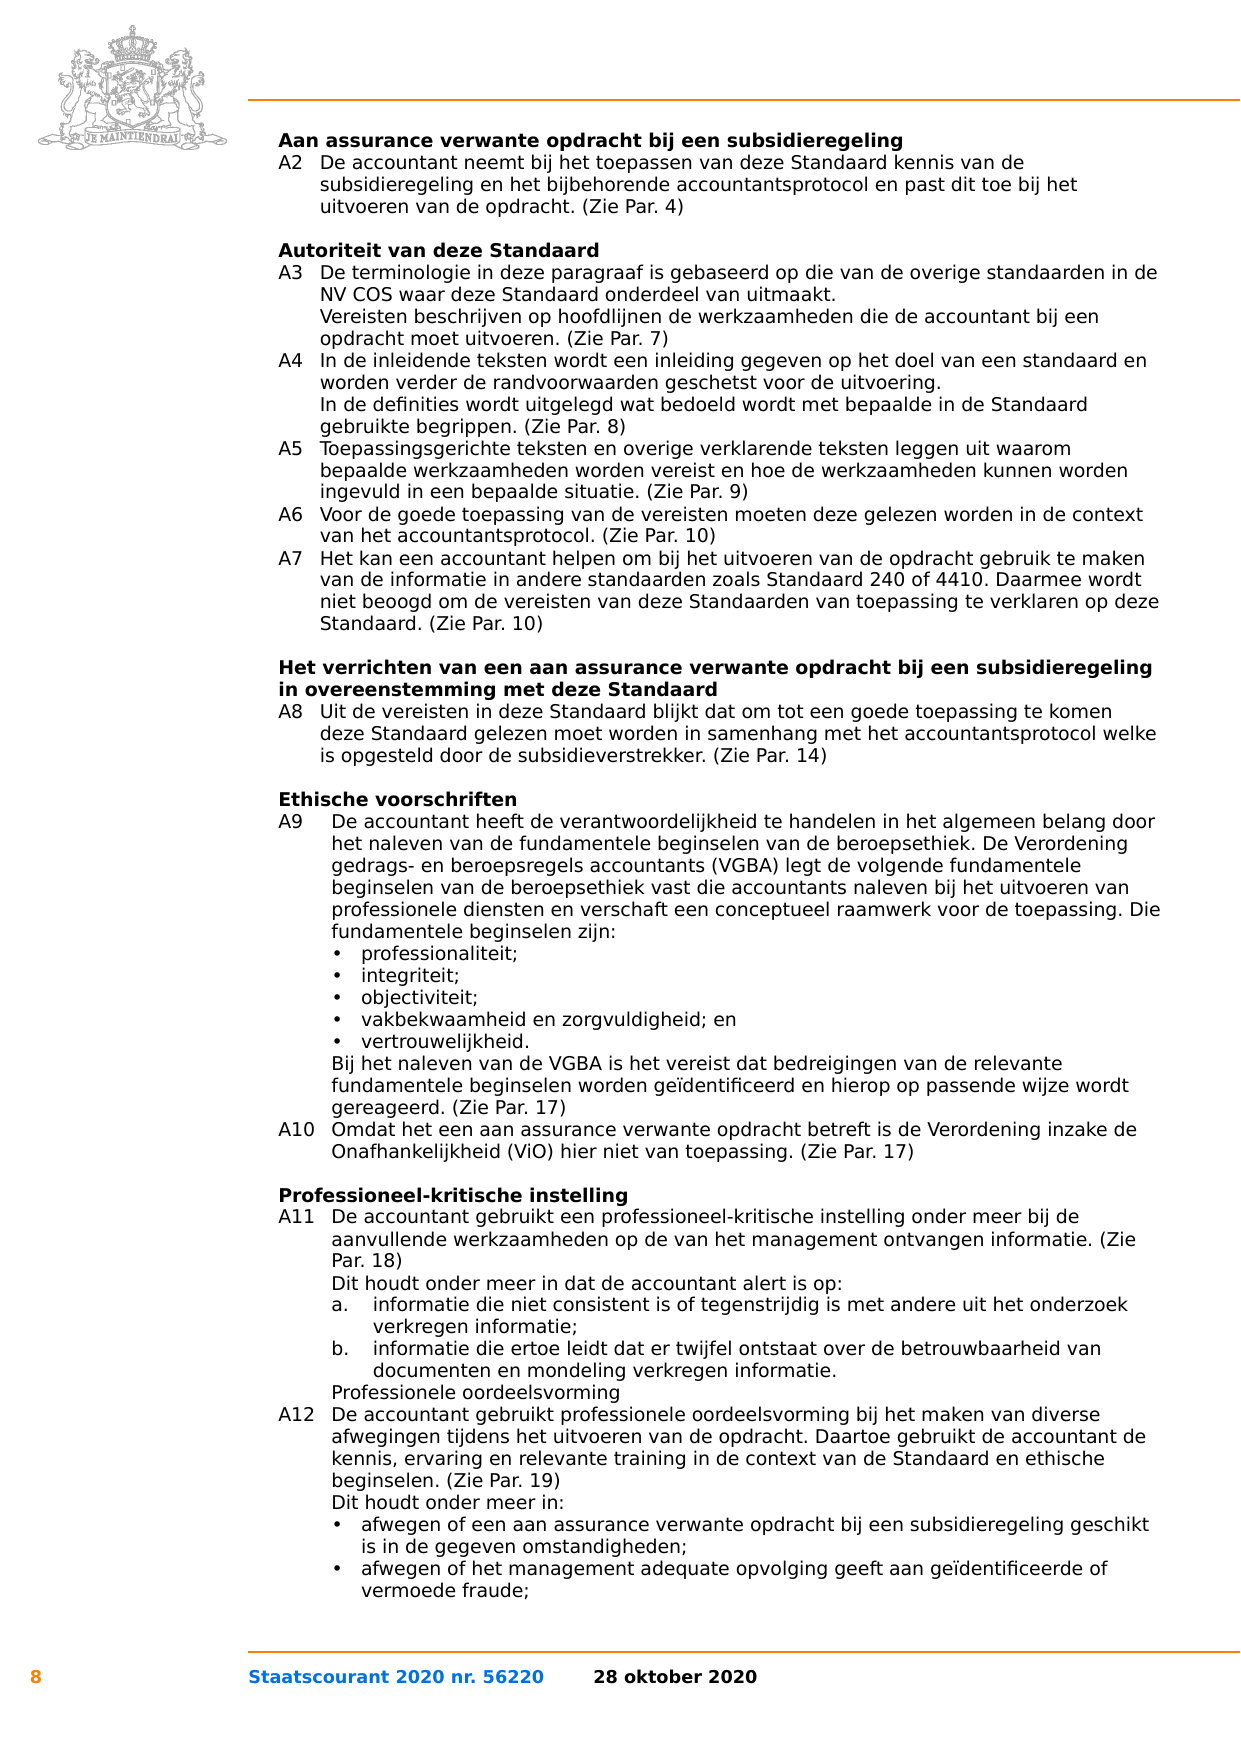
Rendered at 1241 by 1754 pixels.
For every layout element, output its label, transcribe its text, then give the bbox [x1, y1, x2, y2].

text A7 Het kan een accountant helpen om bij het uitvoeren van de opdracht gebruik te maken van de informatie in andere standaarden zoals Standaard 240 of 4410. Daarmee wordt niet beoogd om de vereisten van deze Standaarden van toepassing te verklaren op deze Standaard. (Zie Par. 10) [278, 547, 1163, 635]
subtitle Professioneel-kritische instelling [278, 1184, 1163, 1206]
text • integriteit; [331, 965, 1163, 987]
text In de definities wordt uitgelegd wat bedoeld wordt met bepaalde in de Standaard gebruikte begrippen. (Zie Par. 8) [319, 393, 1163, 437]
text b. informatie die ertoe leidt dat er twijfel ontstaat over de betrouwbaarheid van documenten en mondeling verkregen informatie. [331, 1338, 1163, 1382]
text Dit houdt onder meer in dat de accountant alert is op: [331, 1272, 1163, 1294]
subtitle Ethische voorschriften [278, 789, 1163, 811]
text • vertrouwelijkheid. [331, 1031, 1163, 1053]
text • objectiviteit; [331, 987, 1163, 1009]
text A8 Uit de vereisten in deze Standaard blijkt dat om tot een goede toepassing te komen deze Standaard gelezen moet worden in samenhang met het accountantsprotocol welke is opgesteld door de subsidieverstrekker. (Zie Par. 14) [278, 701, 1163, 767]
text A11 De accountant gebruikt een professioneel-kritische instelling onder meer bij de aanvullende werkzaamheden op de van het management ontvangen informatie. (Zie Par. 18) [278, 1206, 1163, 1272]
text A4 In de inleidende teksten wordt een inleiding gegeven op het doel van een standaard en worden verder de randvoorwaarden geschetst voor de uitvoering. [278, 349, 1163, 393]
text A10 Omdat het een aan assurance verwante opdracht betreft is de Verordening inzake de Onafhankelijkheid (ViO) hier niet van toepassing. (Zie Par. 17) [278, 1119, 1163, 1163]
text • afwegen of een aan assurance verwante opdracht bij een subsidieregeling geschikt is in de gegeven omstandigheden; [331, 1514, 1163, 1558]
text • afwegen of het management adequate opvolging geeft aan geïdentificeerde of vermoede fraude; [331, 1558, 1163, 1602]
subtitle Het verrichten van een aan assurance verwante opdracht bij een subsidieregeling in overeenstemming met deze Standaard [278, 657, 1163, 701]
subtitle Aan assurance verwante opdracht bij een subsidieregeling [278, 130, 1163, 152]
text A2 De accountant neemt bij het toepassen van deze Standaard kennis van de subsidieregeling en het bijbehorende accountantsprotocol en past dit toe bij het uitvoeren van de opdracht. (Zie Par. 4) [278, 152, 1163, 218]
text a. informatie die niet consistent is of tegenstrijdig is met andere uit het onderzoek verkregen informatie; [331, 1294, 1163, 1338]
text Professionele oordeelsvorming [331, 1382, 1163, 1404]
text A5 Toepassingsgerichte teksten en overige verklarende teksten leggen uit waarom bepaalde werkzaamheden worden vereist en hoe de werkzaamheden kunnen worden ingevuld in een bepaalde situatie. (Zie Par. 9) [278, 437, 1163, 503]
text A12 De accountant gebruikt professionele oordeelsvorming bij het maken van diverse afwegingen tijdens het uitvoeren van de opdracht. Daartoe gebruikt de accountant de kennis, ervaring en relevante training in de context van de Standaard en ethische beginselen. (Zie Par. 19) [278, 1404, 1163, 1492]
text A6 Voor de goede toepassing van de vereisten moeten deze gelezen worden in de context van het accountantsprotocol. (Zie Par. 10) [278, 503, 1163, 547]
text A9 De accountant heeft de verantwoordelijkheid te handelen in het algemeen belang door het naleven van de fundamentele beginselen van de beroepsethiek. De Verordening gedrags- en beroepsregels accountants (VGBA) legt de volgende fundamentele beginselen van de beroepsethiek vast die accountants naleven bij het uitvoeren van professionele diensten en verschaft een conceptueel raamwerk voor de toepassing. Die fundamentele beginselen zijn: [278, 811, 1163, 943]
subtitle Autoriteit van deze Standaard [278, 240, 1163, 262]
text Vereisten beschrijven op hoofdlijnen de werkzaamheden die de accountant bij een opdracht moet uitvoeren. (Zie Par. 7) [319, 306, 1163, 349]
picture [38, 25, 227, 150]
text • professionaliteit; [331, 943, 1163, 965]
text A3 De terminologie in deze paragraaf is gebaseerd op die van de overige standaarden in de NV COS waar deze Standaard onderdeel van uitmaakt. [278, 262, 1163, 306]
text Bij het naleven van de VGBA is het vereist dat bedreigingen van de relevante fundamentele beginselen worden geïdentificeerd en hierop op passende wijze wordt gereageerd. (Zie Par. 17) [331, 1053, 1163, 1119]
text • vakbekwaamheid en zorgvuldigheid; en [331, 1009, 1163, 1031]
text Dit houdt onder meer in: [331, 1492, 1163, 1514]
